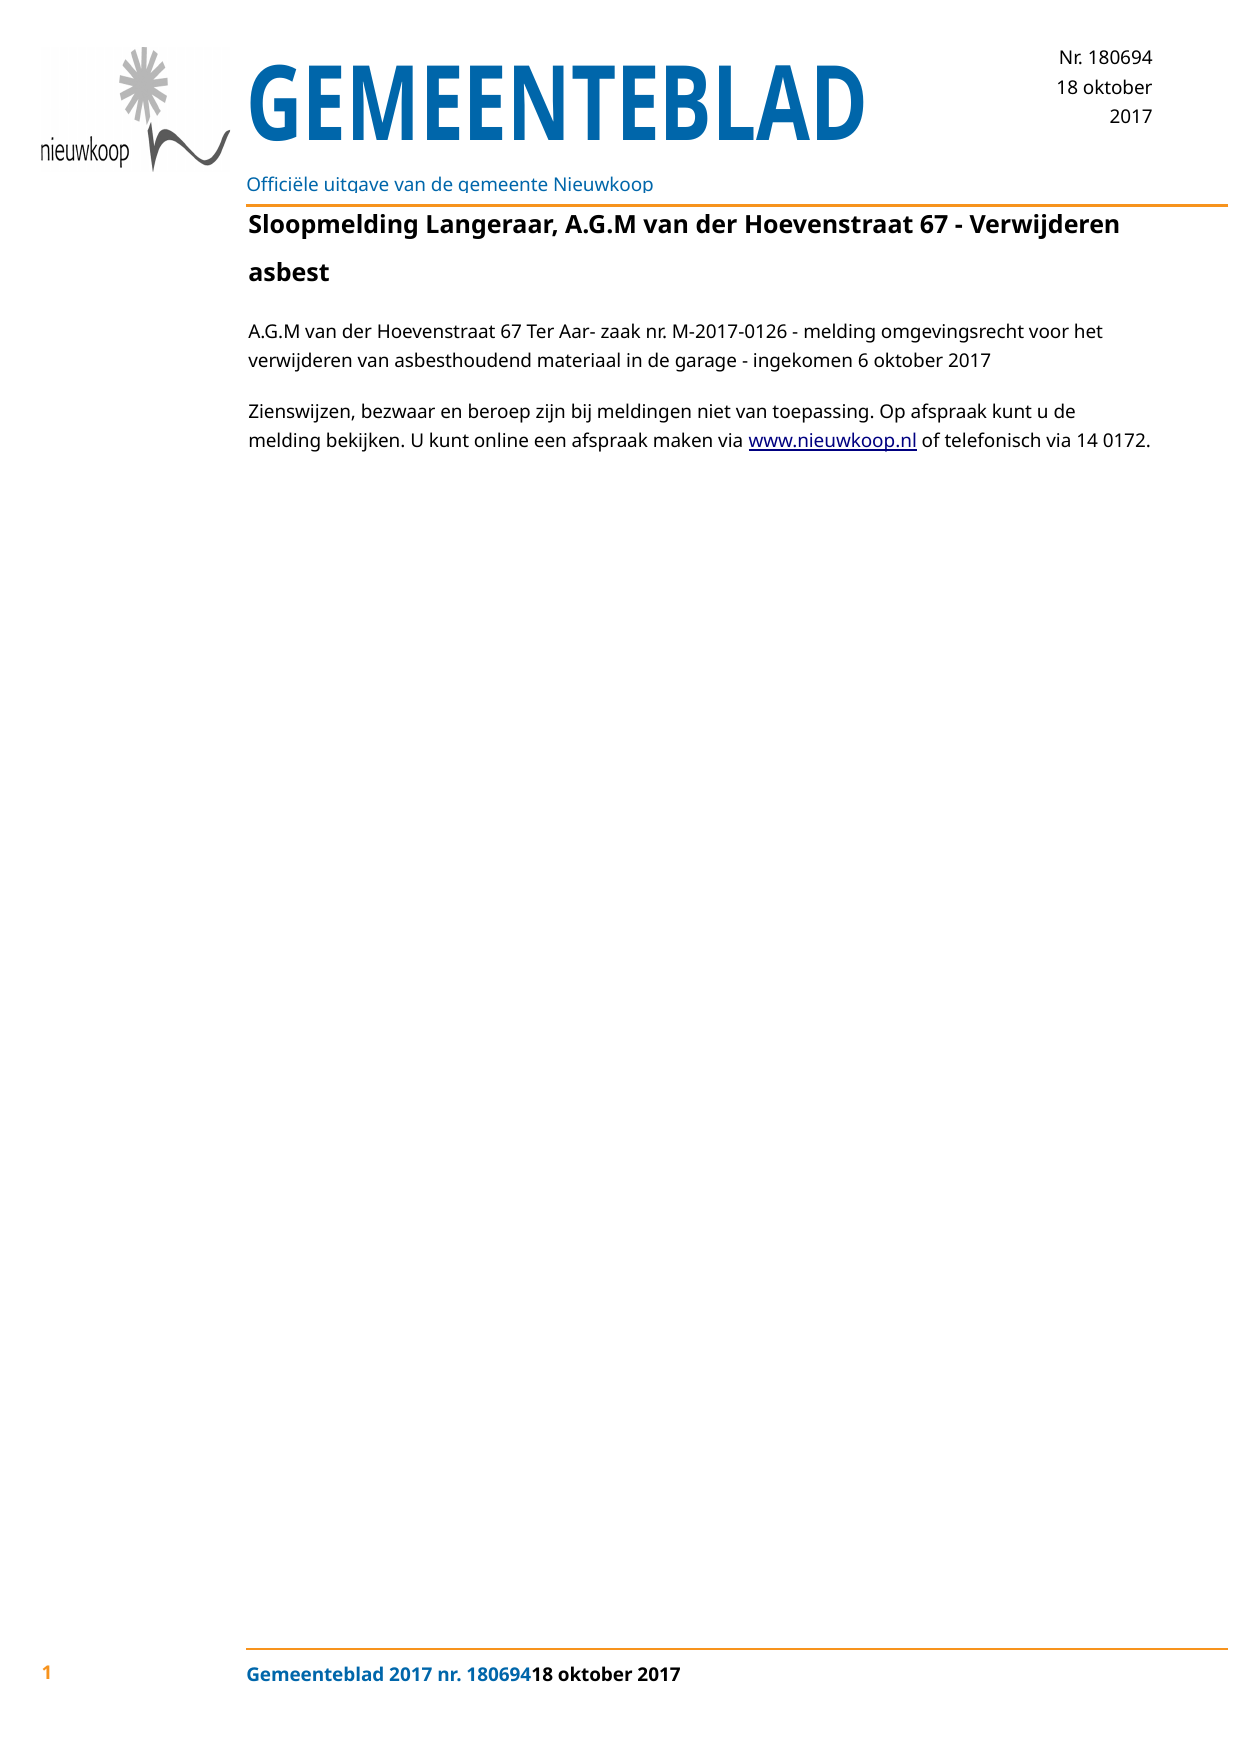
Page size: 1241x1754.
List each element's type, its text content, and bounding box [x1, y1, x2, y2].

picture [41, 47, 231, 172]
text A.G.M van der Hoevenstraat 67 Ter Aar- zaak nr. M-2017-0126 - melding omgevingsrecht voor het verwijderen van asbesthoudend materiaal in de garage - ingekomen 6 oktober 2017 [248, 318, 1152, 373]
text Zienswijzen, bezwaar en beroep zijn bij meldingen niet van toepassing. Op afspraak kunt u de melding bekijken. U kunt online een afspraak maken via www.nieuwkoop.nl of telefonisch via 14 0172. [248, 398, 1152, 453]
text Sloopmelding Langeraar, A.G.M van der Hoevenstraat 67 - Verwijderen asbest [248, 207, 1152, 288]
